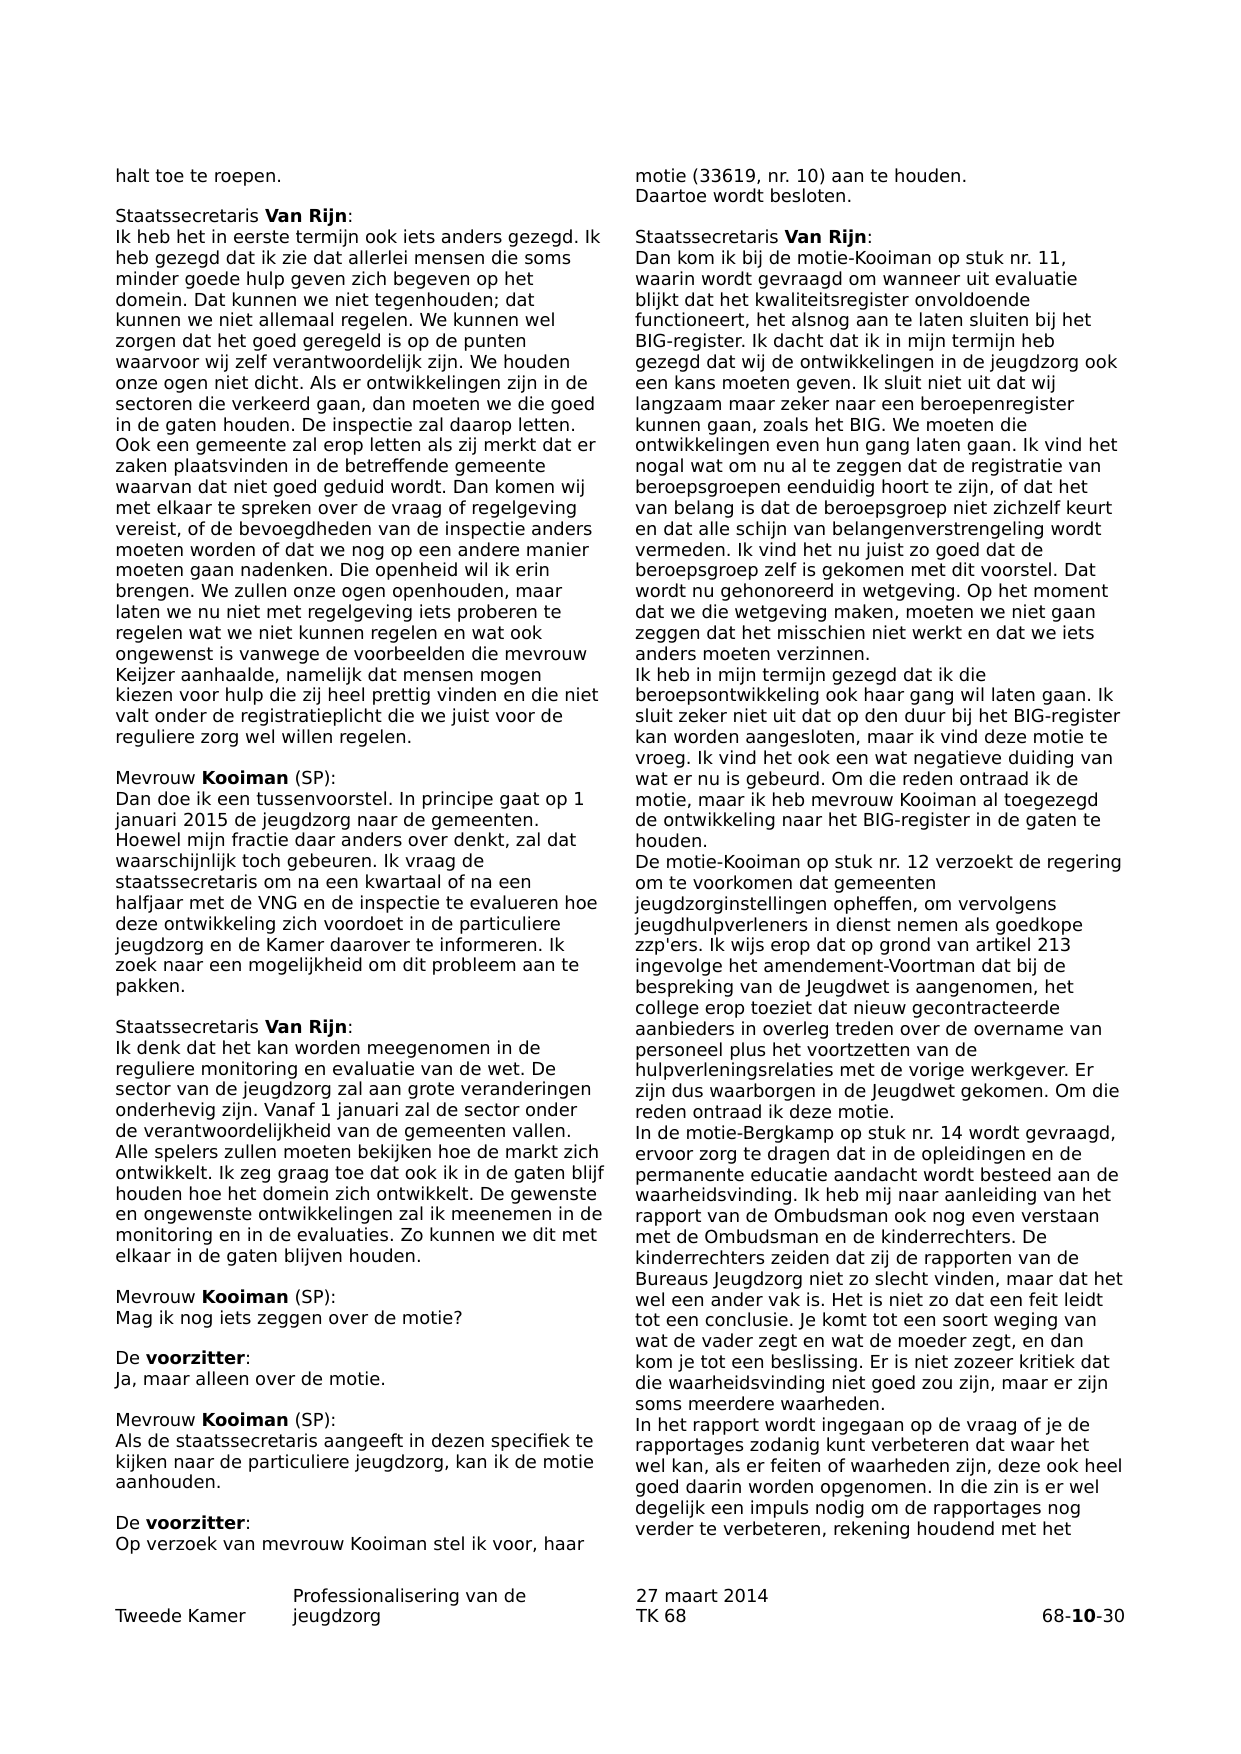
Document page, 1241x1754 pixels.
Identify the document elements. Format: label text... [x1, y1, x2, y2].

text Dan doe ik een tussenvoorstel. In principe gaat op 1 januari 2015 de jeugdzorg naar de gemeenten. Hoewel mijn fractie daar anders over denkt, zal dat waarschijnlijk toch gebeuren. Ik vraag de staatssecretaris om na een kwartaal of na een halfjaar met de VNG en de inspectie te evalueren hoe deze ontwikkeling zich voordoet in de particuliere jeugdzorg en de Kamer daarover te informeren. Ik zoek naar een mogelijkheid om dit probleem aan te pakken. [115, 788, 605, 997]
text In de motie-Bergkamp op stuk nr. 14 wordt gevraagd, ervoor zorg te dragen dat in de opleidingen en de permanente educatie aandacht wordt besteed aan de waarheidsvinding. Ik heb mij naar aanleiding van het rapport van de Ombudsman ook nog even verstaan met de Ombudsman en de kinderrechters. De kinderrechters zeiden dat zij de rapporten van de Bureaus Jeugdzorg niet zo slecht vinden, maar dat het wel een ander vak is. Het is niet zo dat een feit leidt tot een conclusie. Je komt tot een soort weging van wat de vader zegt en wat de moeder zegt, en dan kom je tot een beslissing. Er is niet zozeer kritiek dat die waarheidsvinding niet goed zou zijn, maar er zijn soms meerdere waarheden. [635, 1123, 1125, 1414]
text De motie-Kooiman op stuk nr. 12 verzoekt de regering om te voorkomen dat gemeenten jeugdzorginstellingen opheffen, om vervolgens jeugdhulpverleners in dienst nemen als goedkope zzp'ers. Ik wijs erop dat op grond van artikel 213 ingevolge het amendement-Voortman dat bij de bespreking van de Jeugdwet is aangenomen, het college erop toeziet dat nieuw gecontracteerde aanbieders in overleg treden over de overname van personeel plus het voortzetten van de hulpverleningsrelaties met de vorige werkgever. Er zijn dus waarborgen in de Jeugdwet gekomen. Om die reden ontraad ik deze motie. [635, 852, 1125, 1123]
text halt toe te roepen. [115, 165, 605, 186]
text Ik heb in mijn termijn gezegd dat ik die beroepsontwikkeling ook haar gang wil laten gaan. Ik sluit zeker niet uit dat op den duur bij het BIG-register kan worden aangesloten, maar ik vind deze motie te vroeg. Ik vind het ook een wat negatieve duiding van wat er nu is gebeurd. Om die reden ontraad ik de motie, maar ik heb mevrouw Kooiman al toegezegd de ontwikkeling naar het BIG-register in de gaten te houden. [635, 664, 1125, 852]
text motie (33619, nr. 10) aan te houden. [635, 165, 1125, 186]
text Als de staatssecretaris aangeeft in dezen specifiek te kijken naar de particuliere jeugdzorg, kan ik de motie aanhouden. [115, 1431, 605, 1493]
text Staatssecretaris Van Rijn: [115, 206, 605, 227]
text Ik heb het in eerste termijn ook iets anders gezegd. Ik heb gezegd dat ik zie dat allerlei mensen die soms minder goede hulp geven zich begeven op het domein. Dat kunnen we niet tegenhouden; dat kunnen we niet allemaal regelen. We kunnen wel zorgen dat het goed geregeld is op de punten waarvoor wij zelf verantwoordelijk zijn. We houden onze ogen niet dicht. Als er ontwikkelingen zijn in de sectoren die verkeerd gaan, dan moeten we die goed in de gaten houden. De inspectie zal daarop letten. Ook een gemeente zal erop letten als zij merkt dat er zaken plaatsvinden in de betreffende gemeente waarvan dat niet goed geduid wordt. Dan komen wij met elkaar te spreken over de vraag of regelgeving vereist, of de bevoegdheden van de inspectie anders moeten worden of dat we nog op een andere manier moeten gaan nadenken. Die openheid wil ik erin brengen. We zullen onze ogen openhouden, maar laten we nu niet met regelgeving iets proberen te regelen wat we niet kunnen regelen en wat ook ongewenst is vanwege de voorbeelden die mevrouw Keijzer aanhaalde, namelijk dat mensen mogen kiezen voor hulp die zij heel prettig vinden en die niet valt onder de registratieplicht die we juist voor de reguliere zorg wel willen regelen. [115, 227, 605, 748]
text Mevrouw Kooiman (SP): [115, 1287, 605, 1307]
text Op verzoek van mevrouw Kooiman stel ik voor, haar [115, 1534, 605, 1554]
text Ik denk dat het kan worden meegenomen in de reguliere monitoring en evaluatie van de wet. De sector van de jeugdzorg zal aan grote veranderingen onderhevig zijn. Vanaf 1 januari zal de sector onder de verantwoordelijkheid van de gemeenten vallen. Alle spelers zullen moeten bekijken hoe de markt zich ontwikkelt. Ik zeg graag toe dat ook ik in de gaten blijf houden hoe het domein zich ontwikkelt. De gewenste en ongewenste ontwikkelingen zal ik meenemen in de monitoring en in de evaluaties. Zo kunnen we dit met elkaar in de gaten blijven houden. [115, 1037, 605, 1267]
text Dan kom ik bij de motie-Kooiman op stuk nr. 11, waarin wordt gevraagd om wanneer uit evaluatie blijkt dat het kwaliteitsregister onvoldoende functioneert, het alsnog aan te laten sluiten bij het BIG-register. Ik dacht dat ik in mijn termijn heb gezegd dat wij de ontwikkelingen in de jeugdzorg ook een kans moeten geven. Ik sluit niet uit dat wij langzaam maar zeker naar een beroepenregister kunnen gaan, zoals het BIG. We moeten die ontwikkelingen even hun gang laten gaan. Ik vind het nogal wat om nu al te zeggen dat de registratie van beroepsgroepen eenduidig hoort te zijn, of dat het van belang is dat de beroepsgroep niet zichzelf keurt en dat alle schijn van belangenverstrengeling wordt vermeden. Ik vind het nu juist zo goed dat de beroepsgroep zelf is gekomen met dit voorstel. Dat wordt nu gehonoreerd in wetgeving. Op het moment dat we die wetgeving maken, moeten we niet gaan zeggen dat het misschien niet werkt en dat we iets anders moeten verzinnen. [635, 248, 1125, 664]
text In het rapport wordt ingegaan op de vraag of je de rapportages zodanig kunt verbeteren dat waar het wel kan, als er feiten of waarheden zijn, deze ook heel goed daarin worden opgenomen. In die zin is er wel degelijk een impuls nodig om de rapportages nog verder te verbeteren, rekening houdend met het [635, 1414, 1125, 1539]
text Daartoe wordt besloten. [635, 186, 1125, 207]
text De voorzitter: [115, 1348, 605, 1369]
text Mevrouw Kooiman (SP): [115, 1410, 605, 1431]
text De voorzitter: [115, 1513, 605, 1534]
text Staatssecretaris Van Rijn: [115, 1017, 605, 1037]
text Ja, maar alleen over de motie. [115, 1369, 605, 1390]
text Staatssecretaris Van Rijn: [635, 227, 1125, 248]
text Mevrouw Kooiman (SP): [115, 768, 605, 788]
text Mag ik nog iets zeggen over de motie? [115, 1307, 605, 1328]
